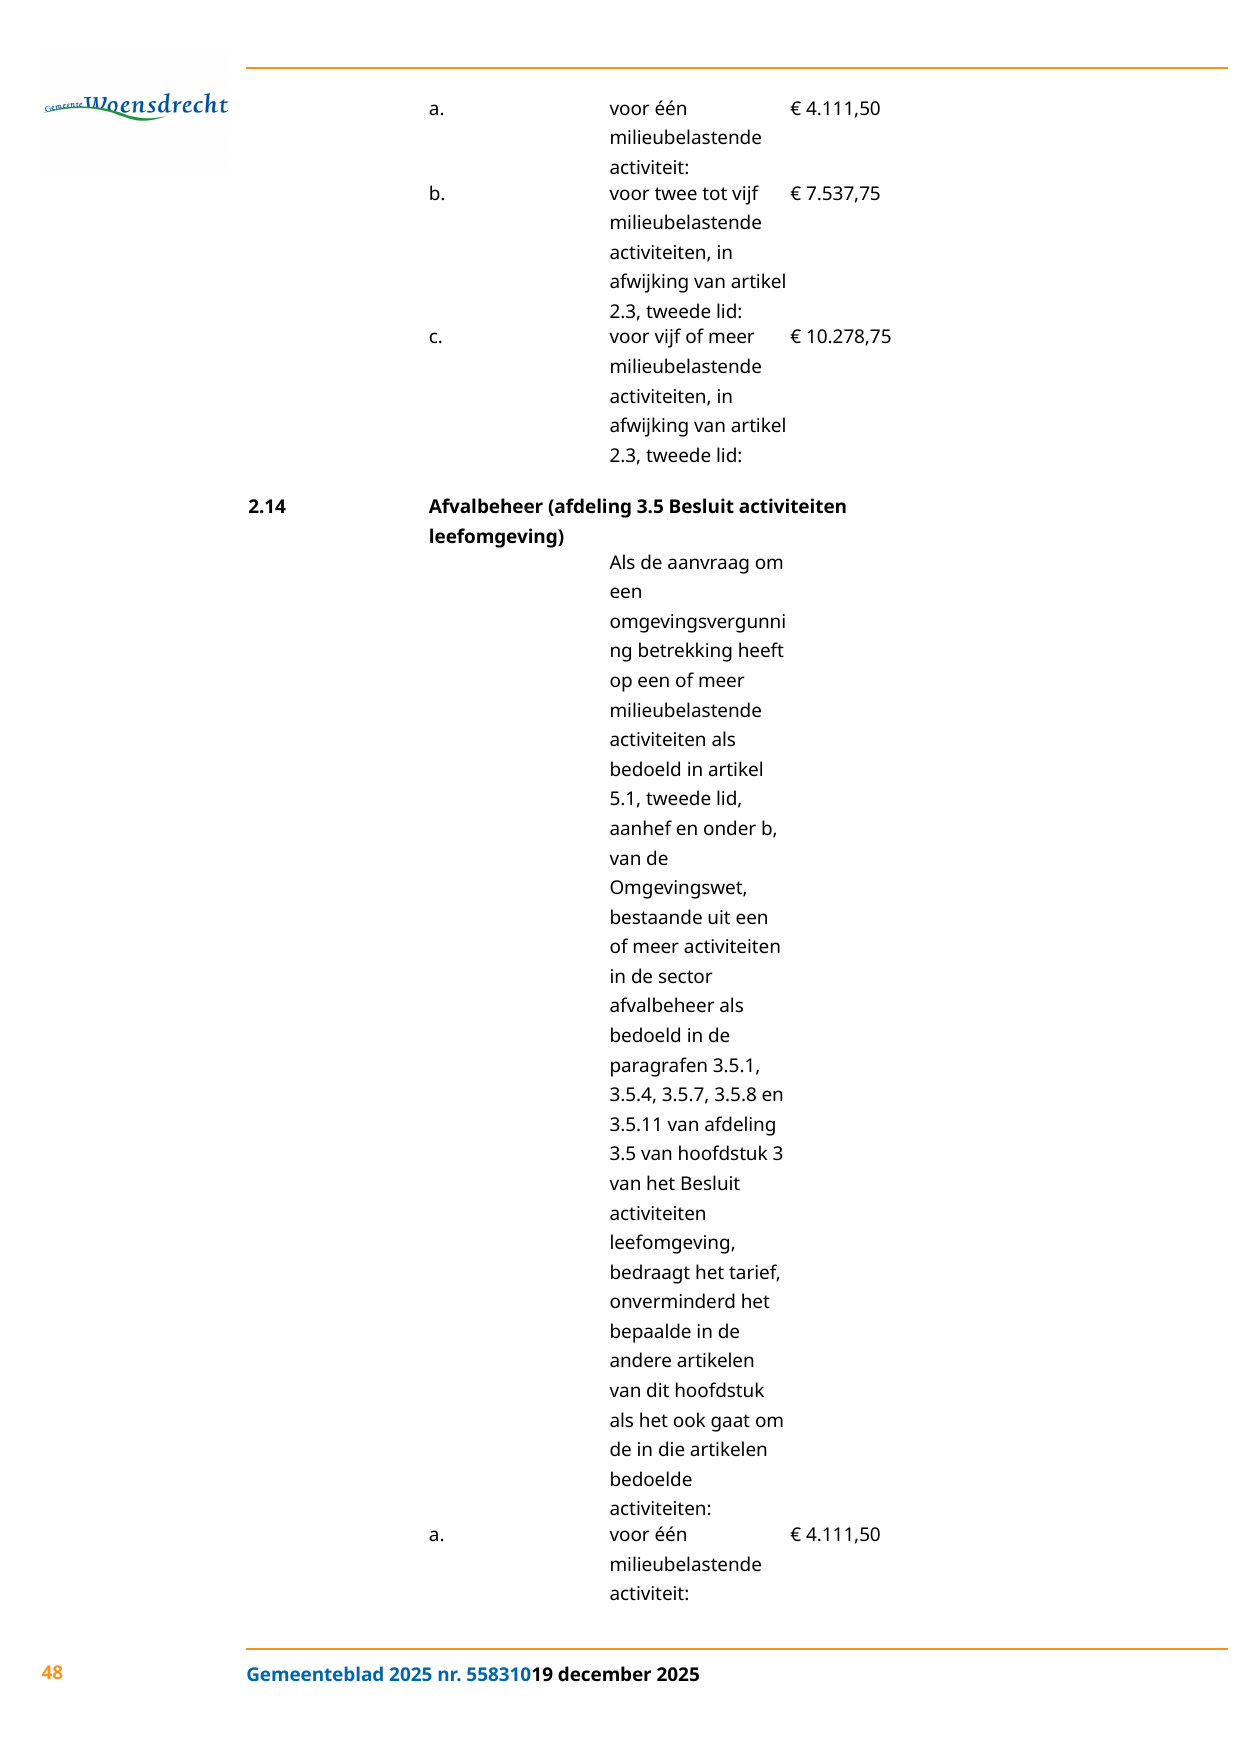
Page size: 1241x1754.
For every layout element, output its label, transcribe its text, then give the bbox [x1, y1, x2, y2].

table_cell [609, 468, 790, 493]
table_cell [971, 549, 1152, 1521]
table_cell a. [429, 1521, 609, 1606]
table_cell [971, 1521, 1152, 1606]
table_cell voor twee tot vijf milieubelastende activiteiten, in afwijking van artikel 2.3, tweede lid: [609, 180, 790, 324]
table_cell [971, 95, 1152, 180]
table_cell € 4.111,50 [790, 1521, 971, 1606]
table_cell € 10.278,75 [790, 324, 971, 468]
table_cell a. [429, 95, 609, 180]
table_cell [248, 324, 429, 468]
table_cell [971, 180, 1152, 324]
table_cell voor één milieubelastende activiteit: [609, 1521, 790, 1606]
table_cell [971, 494, 1152, 549]
table_cell [790, 549, 971, 1521]
table_cell [248, 468, 429, 493]
table_cell Afvalbeheer (afdeling 3.5 Besluit activiteiten leefomgeving) [429, 494, 971, 549]
table_cell [429, 468, 609, 493]
table_cell € 7.537,75 [790, 180, 971, 324]
table_cell c. [429, 324, 609, 468]
table_cell € 4.111,50 [790, 95, 971, 180]
table_cell [248, 1521, 429, 1606]
table_cell 2.14 [248, 494, 429, 549]
table_cell [790, 468, 971, 493]
table_cell [971, 468, 1152, 493]
table_cell [248, 549, 429, 1521]
picture [41, 47, 231, 172]
table_cell [248, 95, 429, 180]
table_cell [971, 324, 1152, 468]
table_cell voor vijf of meer milieubelastende activiteiten, in afwijking van artikel 2.3, tweede lid: [609, 324, 790, 468]
table_cell b. [429, 180, 609, 324]
table_cell voor één milieubelastende activiteit: [609, 95, 790, 180]
table_cell [248, 180, 429, 324]
table_cell Als de aanvraag om een omgevingsvergunning betrekking heeft op een of meer milieubelastende activiteiten als bedoeld in artikel 5.1, tweede lid, aanhef en onder b, van de Omgevingswet, bestaande uit een of meer activiteiten in de sector afvalbeheer als bedoeld in de paragrafen 3.5.1, 3.5.4, 3.5.7, 3.5.8 en 3.5.11 van afdeling 3.5 van hoofdstuk 3 van het Besluit activiteiten leefomgeving, bedraagt het tarief, onverminderd het bepaalde in de andere artikelen van dit hoofdstuk als het ook gaat om de in die artikelen bedoelde activiteiten: [609, 549, 790, 1521]
table_cell [429, 549, 609, 1521]
